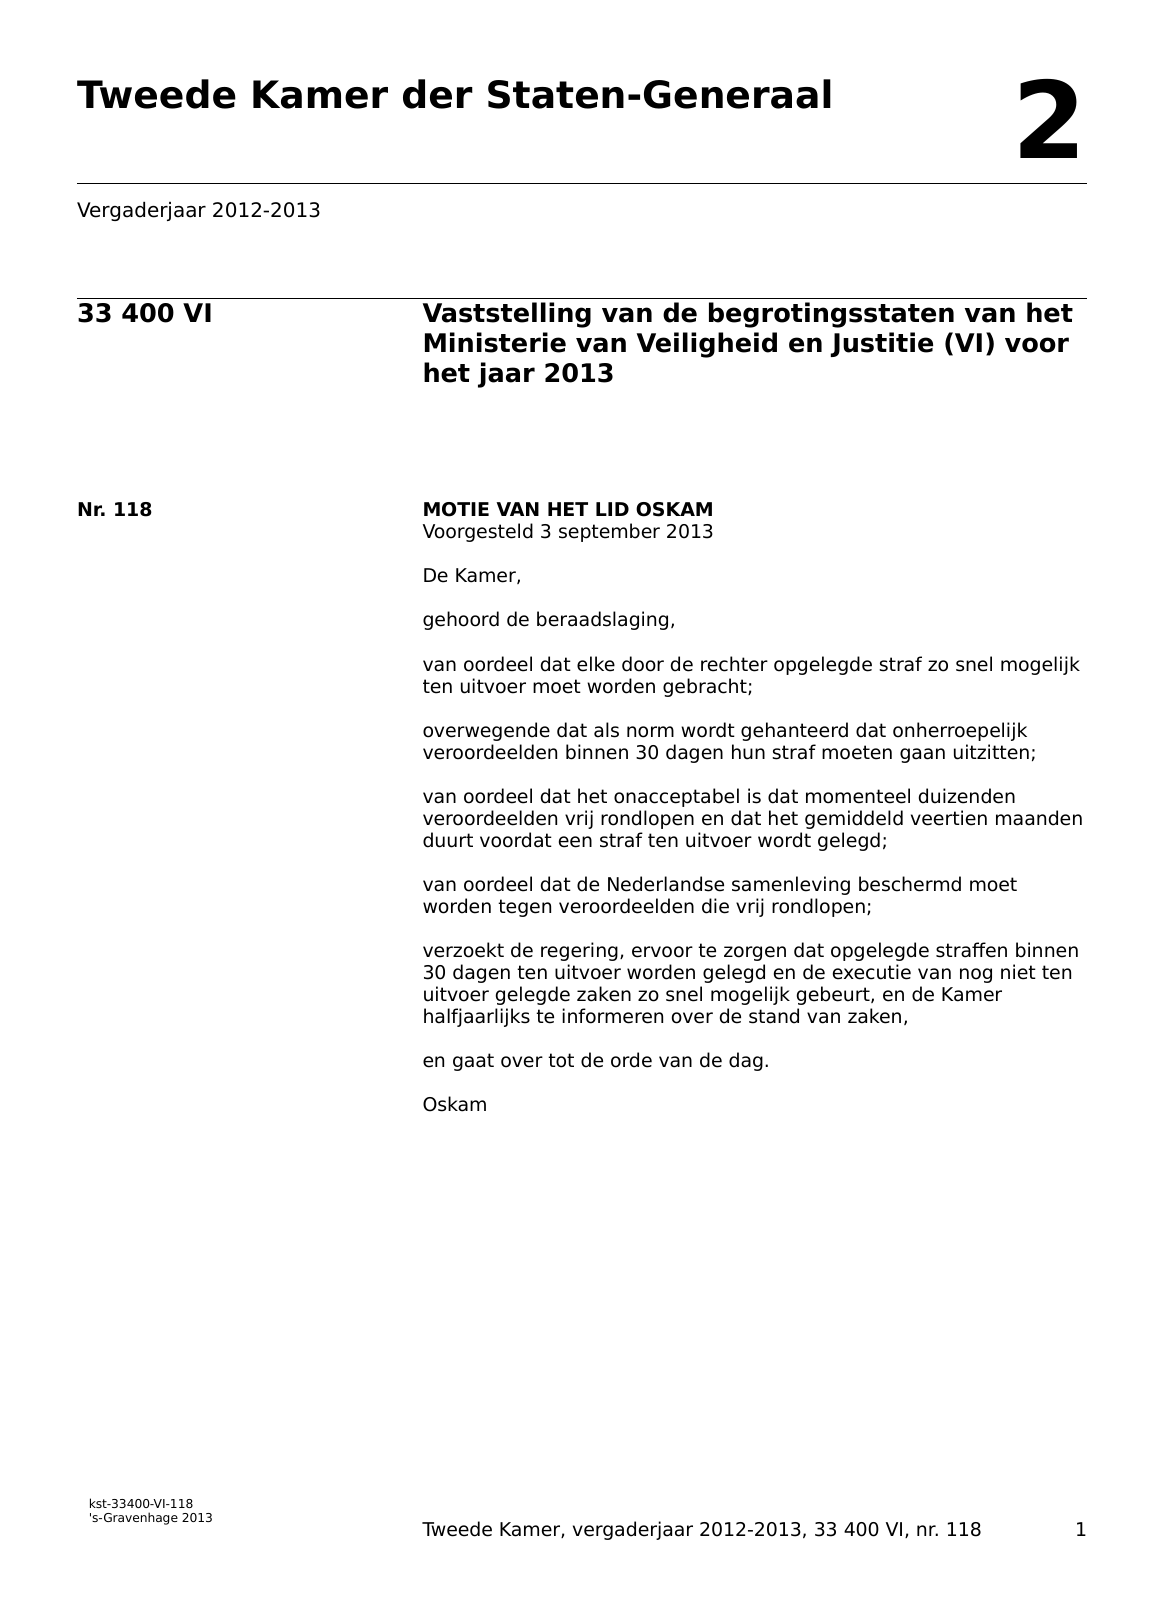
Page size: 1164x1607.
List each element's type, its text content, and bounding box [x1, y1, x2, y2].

text kst-33400-VI-118 [88, 1497, 323, 1511]
text van oordeel dat de Nederlandse samenleving beschermd moet worden tegen veroordeelden die vrij rondlopen; [422, 874, 1087, 918]
table_header 2 [886, 59, 1087, 183]
subtitle 33 400 VI Vaststelling van de begrotingsstaten van het Ministerie van Veiligheid en Justitie (VI) voor het jaar 2013 [77, 299, 1087, 388]
text overwegende dat als norm wordt gehanteerd dat onherroepelijk veroordeelden binnen 30 dagen hun straf moeten gaan uitzitten; [422, 720, 1087, 764]
table_cell Vergaderjaar 2012-2013 [77, 184, 1087, 298]
table_header Tweede Kamer der Staten-Generaal [77, 59, 886, 183]
text Voorgesteld 3 september 2013 [422, 521, 1087, 543]
text 's-Gravenhage 2013 [88, 1511, 323, 1525]
text van oordeel dat het onacceptabel is dat momenteel duizenden veroordeelden vrij rondlopen en dat het gemiddeld veertien maanden duurt voordat een straf ten uitvoer wordt gelegd; [422, 786, 1087, 852]
text gehoord de beraadslaging, [422, 609, 1087, 631]
text verzoekt de regering, ervoor te zorgen dat opgelegde straffen binnen 30 dagen ten uitvoer worden gelegd en de executie van nog niet ten uitvoer gelegde zaken zo snel mogelijk gebeurt, en de Kamer halfjaarlijks te informeren over de stand van zaken, [422, 940, 1087, 1028]
text van oordeel dat elke door de rechter opgelegde straf zo snel mogelijk ten uitvoer moet worden gebracht; [422, 653, 1087, 697]
subtitle Nr. 118 MOTIE VAN HET LID OSKAM [77, 499, 1087, 521]
text Oskam [422, 1094, 1087, 1116]
text De Kamer, [422, 565, 1087, 587]
text en gaat over tot de orde van de dag. [422, 1050, 1087, 1072]
